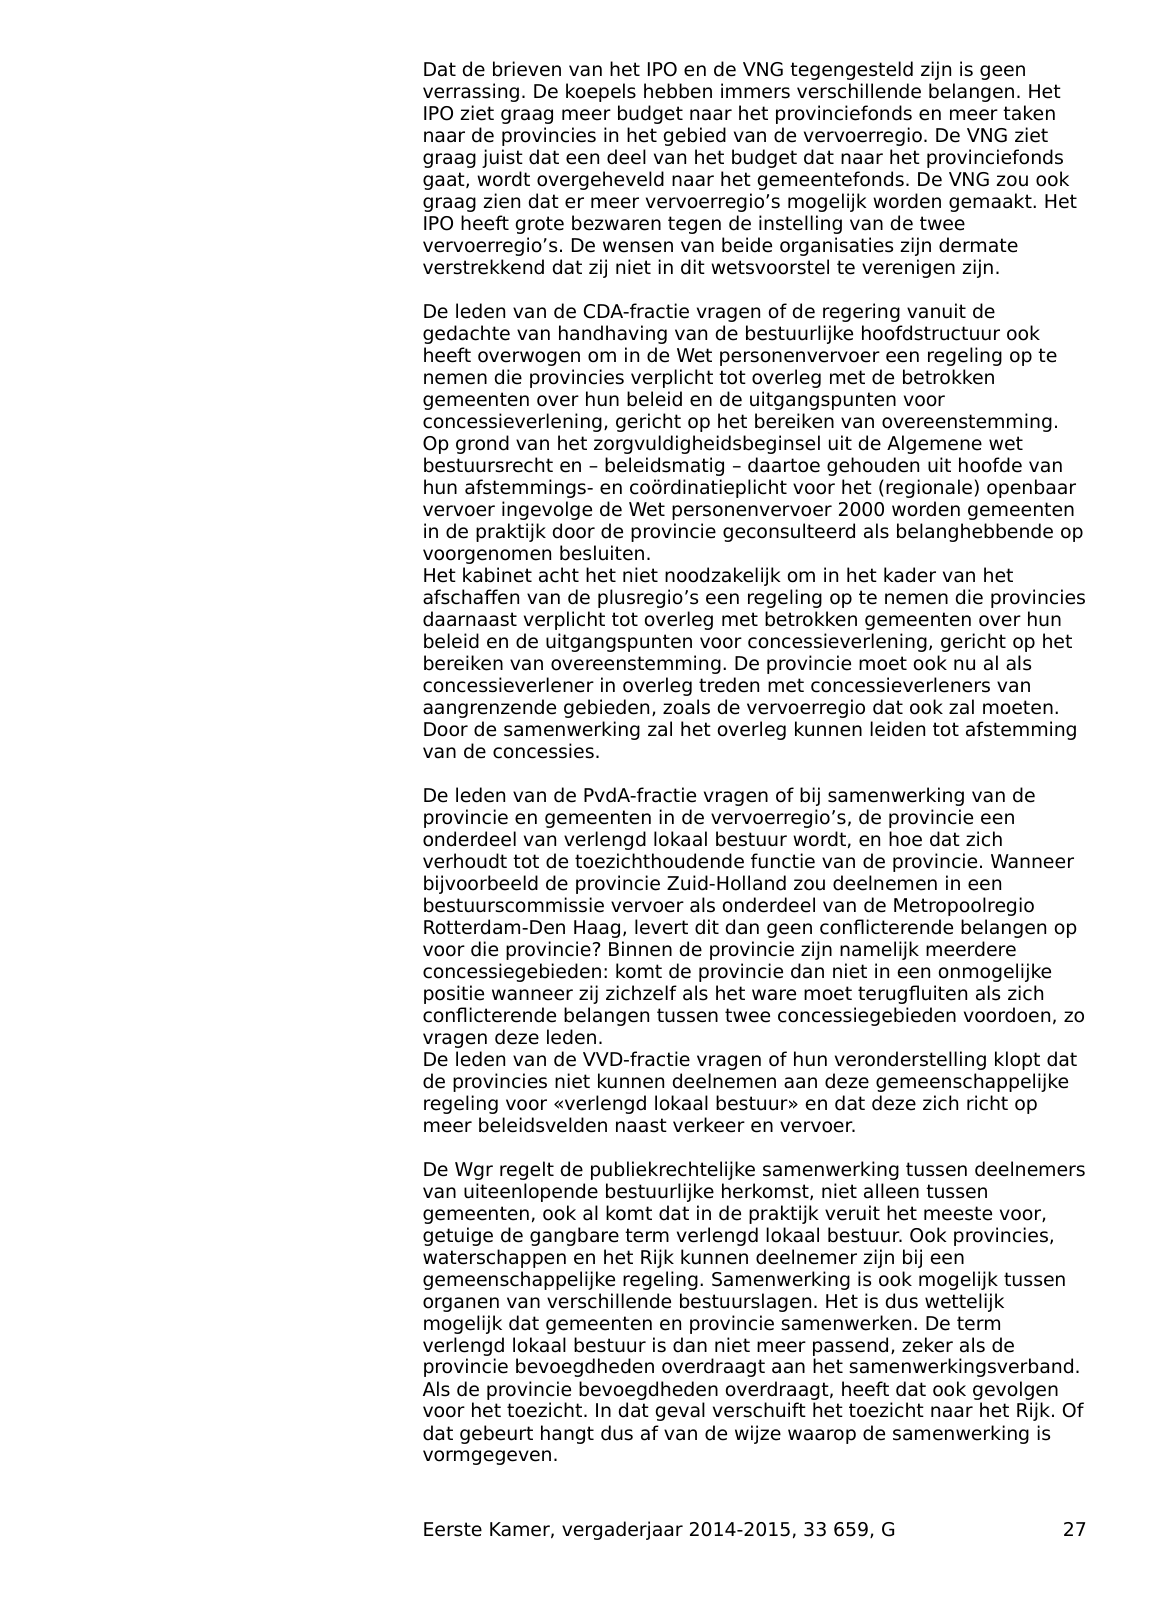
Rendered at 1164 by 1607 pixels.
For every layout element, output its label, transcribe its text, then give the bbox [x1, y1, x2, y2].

text De leden van de PvdA-fractie vragen of bij samenwerking van de provincie en gemeenten in de vervoerregio’s, de provincie een onderdeel van verlengd lokaal bestuur wordt, en hoe dat zich verhoudt tot de toezichthoudende functie van de provincie. Wanneer bijvoorbeeld de provincie Zuid-Holland zou deelnemen in een bestuurscommissie vervoer als onderdeel van de Metropoolregio Rotterdam-Den Haag, levert dit dan geen conflicterende belangen op voor die provincie? Binnen de provincie zijn namelijk meerdere concessiegebieden: komt de provincie dan niet in een onmogelijke positie wanneer zij zichzelf als het ware moet terugfluiten als zich conflicterende belangen tussen twee concessiegebieden voordoen, zo vragen deze leden. [422, 785, 1087, 1048]
text De leden van de CDA-fractie vragen of de regering vanuit de gedachte van handhaving van de bestuurlijke hoofdstructuur ook heeft overwogen om in de Wet personenvervoer een regeling op te nemen die provincies verplicht tot overleg met de betrokken gemeenten over hun beleid en de uitgangspunten voor concessieverlening, gericht op het bereiken van overeenstemming. [422, 301, 1087, 433]
text Op grond van het zorgvuldigheidsbeginsel uit de Algemene wet bestuursrecht en – beleidsmatig – daartoe gehouden uit hoofde van hun afstemmings- en coördinatieplicht voor het (regionale) openbaar vervoer ingevolge de Wet personenvervoer 2000 worden gemeenten in de praktijk door de provincie geconsulteerd als belanghebbende op voorgenomen besluiten. [422, 433, 1087, 565]
text Het kabinet acht het niet noodzakelijk om in het kader van het afschaffen van de plusregio’s een regeling op te nemen die provincies daarnaast verplicht tot overleg met betrokken gemeenten over hun beleid en de uitgangspunten voor concessieverlening, gericht op het bereiken van overeenstemming. De provincie moet ook nu al als concessieverlener in overleg treden met concessieverleners van aangrenzende gebieden, zoals de vervoerregio dat ook zal moeten. Door de samenwerking zal het overleg kunnen leiden tot afstemming van de concessies. [422, 565, 1087, 763]
text De Wgr regelt de publiekrechtelijke samenwerking tussen deelnemers van uiteenlopende bestuurlijke herkomst, niet alleen tussen gemeenten, ook al komt dat in de praktijk veruit het meeste voor, getuige de gangbare term verlengd lokaal bestuur. Ook provincies, waterschappen en het Rijk kunnen deelnemer zijn bij een gemeenschappelijke regeling. Samenwerking is ook mogelijk tussen organen van verschillende bestuurslagen. Het is dus wettelijk mogelijk dat gemeenten en provincie samenwerken. De term verlengd lokaal bestuur is dan niet meer passend, zeker als de provincie bevoegdheden overdraagt aan het samenwerkingsverband. Als de provincie bevoegdheden overdraagt, heeft dat ook gevolgen voor het toezicht. In dat geval verschuift het toezicht naar het Rijk. Of dat gebeurt hangt dus af van de wijze waarop de samenwerking is vormgegeven. [422, 1159, 1087, 1466]
text De leden van de VVD-fractie vragen of hun veronderstelling klopt dat de provincies niet kunnen deelnemen aan deze gemeenschappelijke regeling voor «verlengd lokaal bestuur» en dat deze zich richt op meer beleidsvelden naast verkeer en vervoer. [422, 1048, 1087, 1136]
text Dat de brieven van het IPO en de VNG tegengesteld zijn is geen verrassing. De koepels hebben immers verschillende belangen. Het IPO ziet graag meer budget naar het provinciefonds en meer taken naar de provincies in het gebied van de vervoerregio. De VNG ziet graag juist dat een deel van het budget dat naar het provinciefonds gaat, wordt overgeheveld naar het gemeentefonds. De VNG zou ook graag zien dat er meer vervoerregio’s mogelijk worden gemaakt. Het IPO heeft grote bezwaren tegen de instelling van de twee vervoerregio’s. De wensen van beide organisaties zijn dermate verstrekkend dat zij niet in dit wetsvoorstel te verenigen zijn. [422, 59, 1087, 279]
